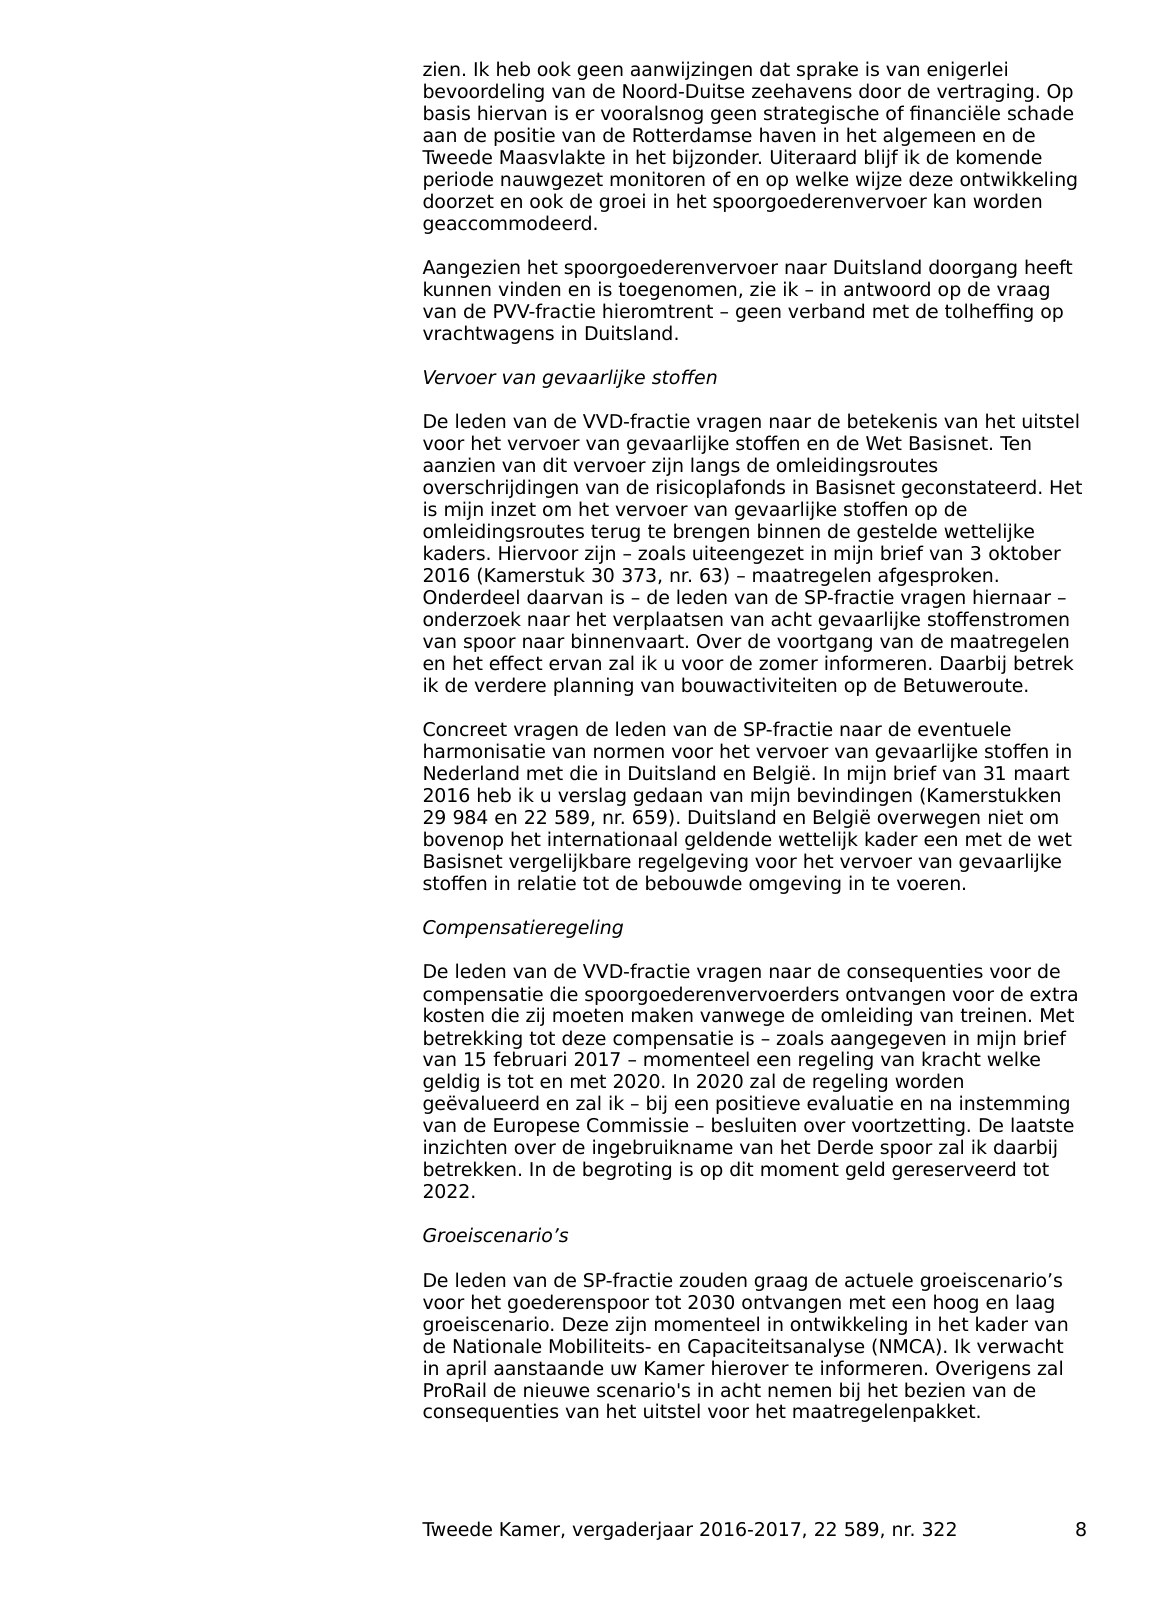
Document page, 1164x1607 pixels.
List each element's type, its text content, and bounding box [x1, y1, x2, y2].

subtitle Compensatieregeling [422, 917, 1087, 939]
subtitle Vervoer van gevaarlijke stoffen [422, 367, 1087, 389]
text De leden van de VVD-fractie vragen naar de consequenties voor de compensatie die spoorgoederenvervoerders ontvangen voor de extra kosten die zij moeten maken vanwege de omleiding van treinen. Met betrekking tot deze compensatie is – zoals aangegeven in mijn brief van 15 februari 2017 – momenteel een regeling van kracht welke geldig is tot en met 2020. In 2020 zal de regeling worden geëvalueerd en zal ik – bij een positieve evaluatie en na instemming van de Europese Commissie – besluiten over voortzetting. De laatste inzichten over de ingebruikname van het Derde spoor zal ik daarbij betrekken. In de begroting is op dit moment geld gereserveerd tot 2022. [422, 961, 1087, 1203]
text Aangezien het spoorgoederenvervoer naar Duitsland doorgang heeft kunnen vinden en is toegenomen, zie ik – in antwoord op de vraag van de PVV-fractie hieromtrent – geen verband met de tolheffing op vrachtwagens in Duitsland. [422, 257, 1087, 345]
text zien. Ik heb ook geen aanwijzingen dat sprake is van enigerlei bevoordeling van de Noord-Duitse zeehavens door de vertraging. Op basis hiervan is er vooralsnog geen strategische of financiële schade aan de positie van de Rotterdamse haven in het algemeen en de Tweede Maasvlakte in het bijzonder. Uiteraard blijf ik de komende periode nauwgezet monitoren of en op welke wijze deze ontwikkeling doorzet en ook de groei in het spoorgoederenvervoer kan worden geaccommodeerd. [422, 59, 1087, 235]
text Concreet vragen de leden van de SP-fractie naar de eventuele harmonisatie van normen voor het vervoer van gevaarlijke stoffen in Nederland met die in Duitsland en België. In mijn brief van 31 maart 2016 heb ik u verslag gedaan van mijn bevindingen (Kamerstukken 29 984 en 22 589, nr. 659). Duitsland en België overwegen niet om bovenop het internationaal geldende wettelijk kader een met de wet Basisnet vergelijkbare regelgeving voor het vervoer van gevaarlijke stoffen in relatie tot de bebouwde omgeving in te voeren. [422, 719, 1087, 895]
text De leden van de VVD-fractie vragen naar de betekenis van het uitstel voor het vervoer van gevaarlijke stoffen en de Wet Basisnet. Ten aanzien van dit vervoer zijn langs de omleidingsroutes overschrijdingen van de risicoplafonds in Basisnet geconstateerd. Het is mijn inzet om het vervoer van gevaarlijke stoffen op de omleidingsroutes terug te brengen binnen de gestelde wettelijke kaders. Hiervoor zijn – zoals uiteengezet in mijn brief van 3 oktober 2016 (Kamerstuk 30 373, nr. 63) – maatregelen afgesproken. Onderdeel daarvan is – de leden van de SP-fractie vragen hiernaar – onderzoek naar het verplaatsen van acht gevaarlijke stoffenstromen van spoor naar binnenvaart. Over de voortgang van de maatregelen en het effect ervan zal ik u voor de zomer informeren. Daarbij betrek ik de verdere planning van bouwactiviteiten op de Betuweroute. [422, 411, 1087, 697]
text De leden van de SP-fractie zouden graag de actuele groeiscenario’s voor het goederenspoor tot 2030 ontvangen met een hoog en laag groeiscenario. Deze zijn momenteel in ontwikkeling in het kader van de Nationale Mobiliteits- en Capaciteitsanalyse (NMCA). Ik verwacht in april aanstaande uw Kamer hierover te informeren. Overigens zal ProRail de nieuwe scenario's in acht nemen bij het bezien van de consequenties van het uitstel voor het maatregelenpakket. [422, 1269, 1087, 1423]
subtitle Groeiscenario’s [422, 1225, 1087, 1247]
